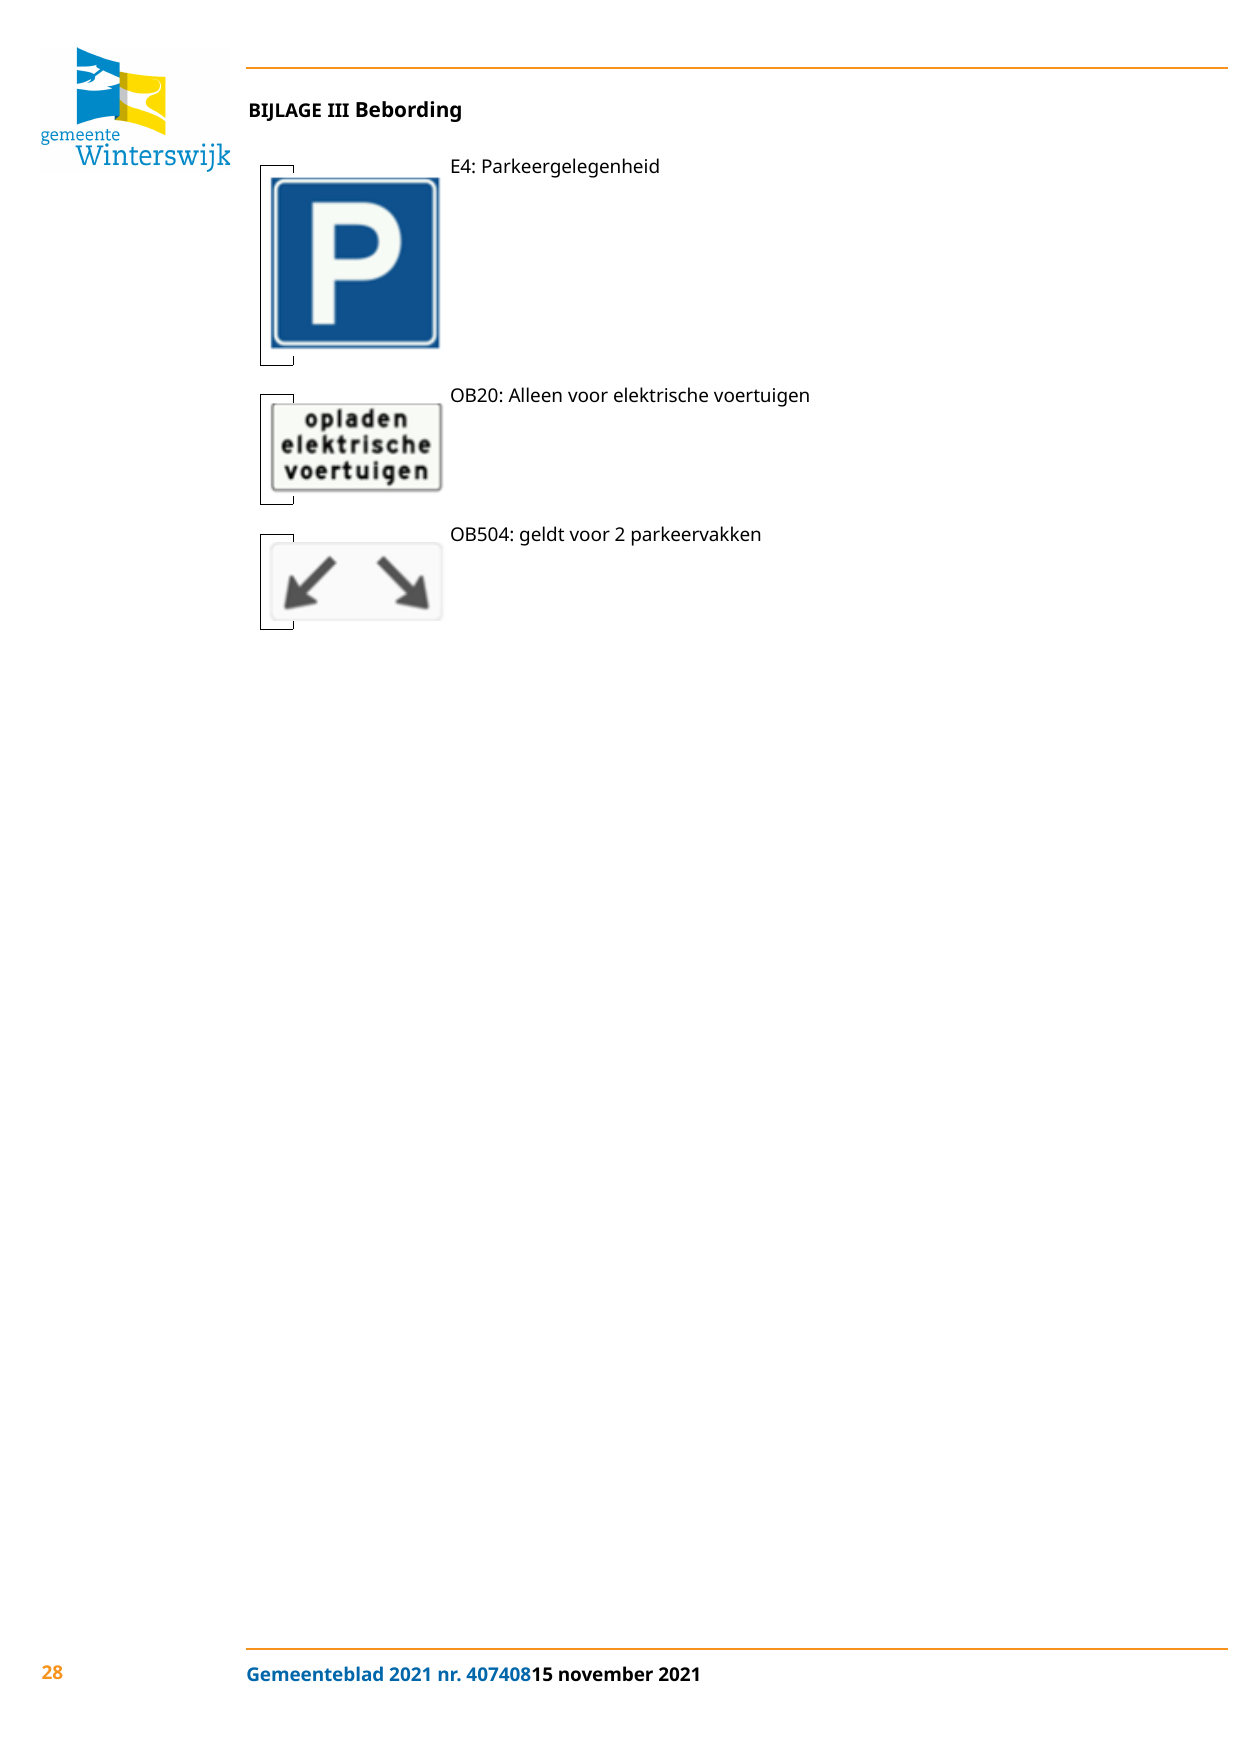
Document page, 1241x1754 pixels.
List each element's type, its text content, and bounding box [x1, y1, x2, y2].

picture [268, 403, 447, 496]
picture [268, 173, 447, 356]
picture [225, 153, 231, 162]
picture [268, 542, 447, 621]
text BIJLAGE III Bebording [248, 95, 1152, 123]
table_cell [248, 543, 450, 647]
table_cell [248, 382, 450, 522]
table_cell OB20: Alleen voor elektrische voertuigen [450, 382, 1152, 522]
table_cell [248, 522, 450, 542]
picture [41, 47, 231, 172]
table_cell [261, 535, 293, 542]
table_header E4: Parkeergelegenheid [450, 153, 1152, 382]
table_cell OB504: geldt voor 2 parkeervakken [450, 522, 1152, 647]
table_cell [261, 543, 293, 629]
table_header [248, 153, 450, 382]
